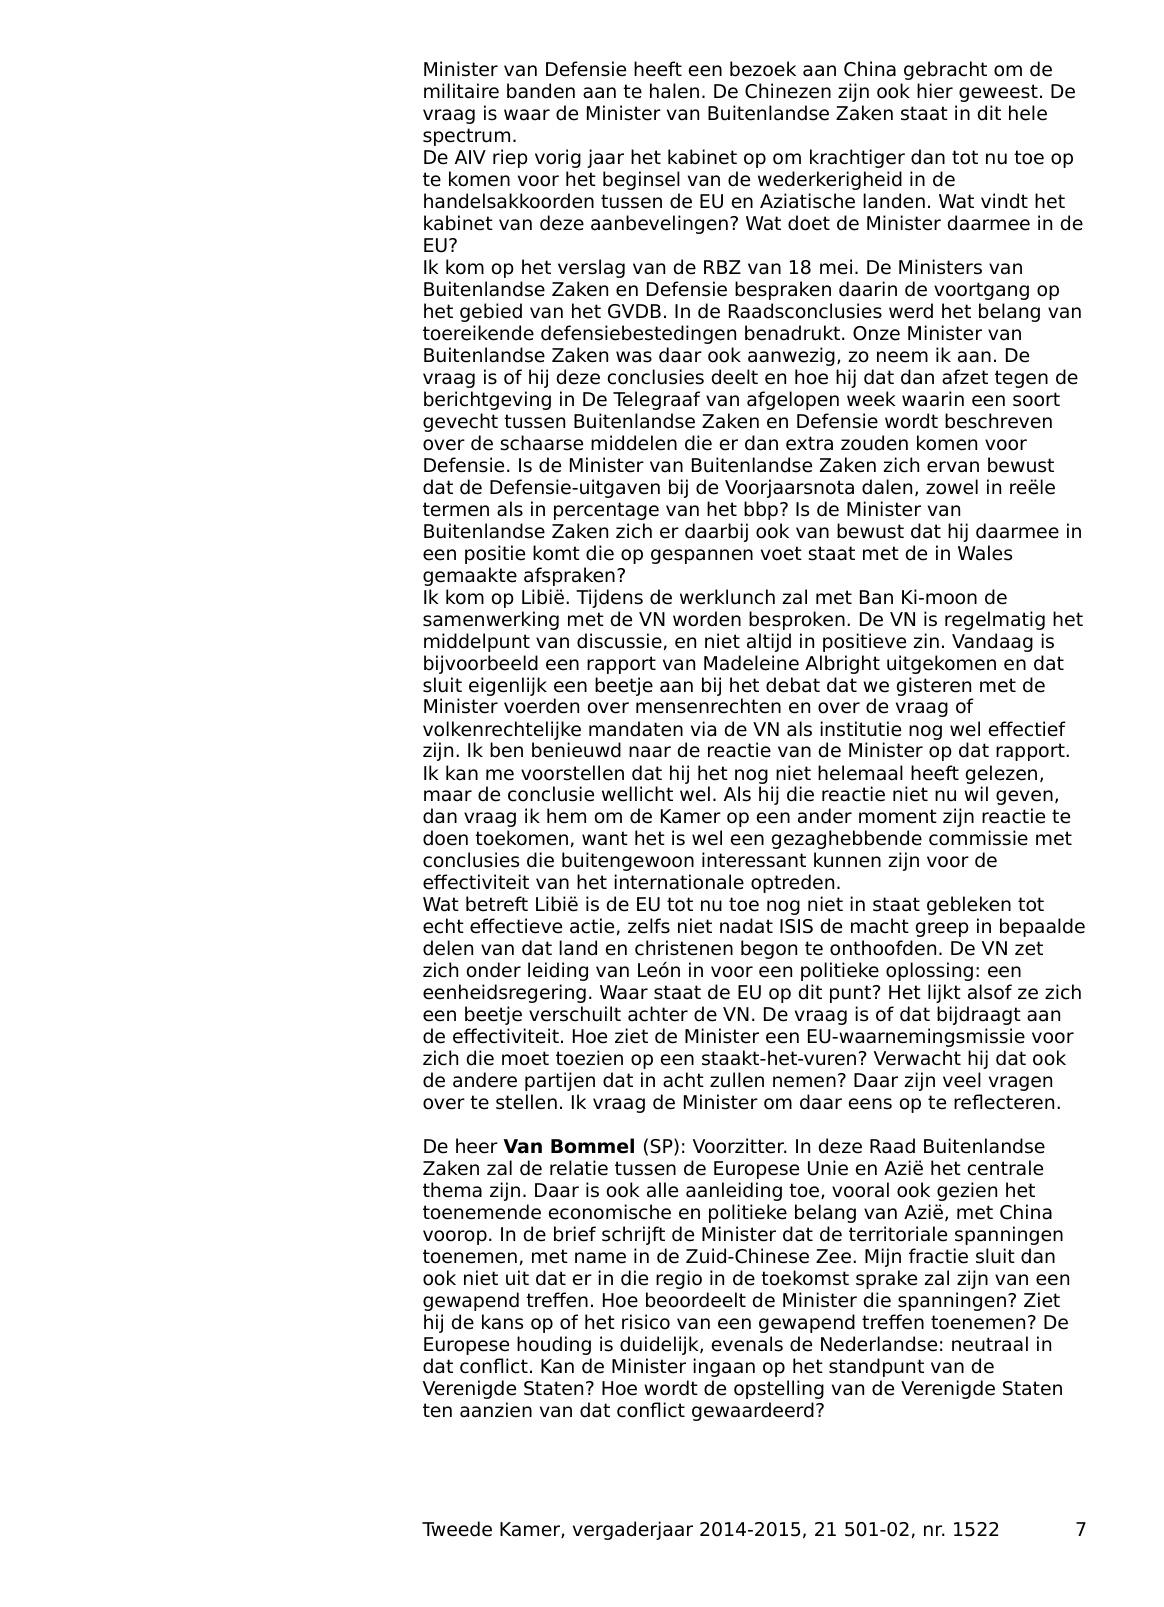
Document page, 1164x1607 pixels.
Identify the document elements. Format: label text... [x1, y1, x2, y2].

text Wat betreft Libië is de EU tot nu toe nog niet in staat gebleken tot echt effectieve actie, zelfs niet nadat ISIS de macht greep in bepaalde delen van dat land en christenen begon te onthoofden. De VN zet zich onder leiding van León in voor een politieke oplossing: een eenheidsregering. Waar staat de EU op dit punt? Het lijkt alsof ze zich een beetje verschuilt achter de VN. De vraag is of dat bijdraagt aan de effectiviteit. Hoe ziet de Minister een EU-waarnemingsmissie voor zich die moet toezien op een staakt-het-vuren? Verwacht hij dat ook de andere partijen dat in acht zullen nemen? Daar zijn veel vragen over te stellen. Ik vraag de Minister om daar eens op te reflecteren. [422, 894, 1087, 1114]
text De heer Van Bommel (SP): Voorzitter. In deze Raad Buitenlandse Zaken zal de relatie tussen de Europese Unie en Azië het centrale thema zijn. Daar is ook alle aanleiding toe, vooral ook gezien het toenemende economische en politieke belang van Azië, met China voorop. In de brief schrijft de Minister dat de territoriale spanningen toenemen, met name in de Zuid-Chinese Zee. Mijn fractie sluit dan ook niet uit dat er in die regio in de toekomst sprake zal zijn van een gewapend treffen. Hoe beoordeelt de Minister die spanningen? Ziet hij de kans op of het risico van een gewapend treffen toenemen? De Europese houding is duidelijk, evenals de Nederlandse: neutraal in dat conflict. Kan de Minister ingaan op het standpunt van de Verenigde Staten? Hoe wordt de opstelling van de Verenigde Staten ten aanzien van dat conflict gewaardeerd? [422, 1136, 1087, 1422]
text Ik kom op het verslag van de RBZ van 18 mei. De Ministers van Buitenlandse Zaken en Defensie bespraken daarin de voortgang op het gebied van het GVDB. In de Raadsconclusies werd het belang van toereikende defensiebestedingen benadrukt. Onze Minister van Buitenlandse Zaken was daar ook aanwezig, zo neem ik aan. De vraag is of hij deze conclusies deelt en hoe hij dat dan afzet tegen de berichtgeving in De Telegraaf van afgelopen week waarin een soort gevecht tussen Buitenlandse Zaken en Defensie wordt beschreven over de schaarse middelen die er dan extra zouden komen voor Defensie. Is de Minister van Buitenlandse Zaken zich ervan bewust dat de Defensie-uitgaven bij de Voorjaarsnota dalen, zowel in reële termen als in percentage van het bbp? Is de Minister van Buitenlandse Zaken zich er daarbij ook van bewust dat hij daarmee in een positie komt die op gespannen voet staat met de in Wales gemaakte afspraken? [422, 257, 1087, 587]
text De AIV riep vorig jaar het kabinet op om krachtiger dan tot nu toe op te komen voor het beginsel van de wederkerigheid in de handelsakkoorden tussen de EU en Aziatische landen. Wat vindt het kabinet van deze aanbevelingen? Wat doet de Minister daarmee in de EU? [422, 147, 1087, 257]
text Minister van Defensie heeft een bezoek aan China gebracht om de militaire banden aan te halen. De Chinezen zijn ook hier geweest. De vraag is waar de Minister van Buitenlandse Zaken staat in dit hele spectrum. [422, 59, 1087, 147]
text Ik kom op Libië. Tijdens de werklunch zal met Ban Ki-moon de samenwerking met de VN worden besproken. De VN is regelmatig het middelpunt van discussie, en niet altijd in positieve zin. Vandaag is bijvoorbeeld een rapport van Madeleine Albright uitgekomen en dat sluit eigenlijk een beetje aan bij het debat dat we gisteren met de Minister voerden over mensenrechten en over de vraag of volkenrechtelijke mandaten via de VN als institutie nog wel effectief zijn. Ik ben benieuwd naar de reactie van de Minister op dat rapport. Ik kan me voorstellen dat hij het nog niet helemaal heeft gelezen, maar de conclusie wellicht wel. Als hij die reactie niet nu wil geven, dan vraag ik hem om de Kamer op een ander moment zijn reactie te doen toekomen, want het is wel een gezaghebbende commissie met conclusies die buitengewoon interessant kunnen zijn voor de effectiviteit van het internationale optreden. [422, 587, 1087, 894]
